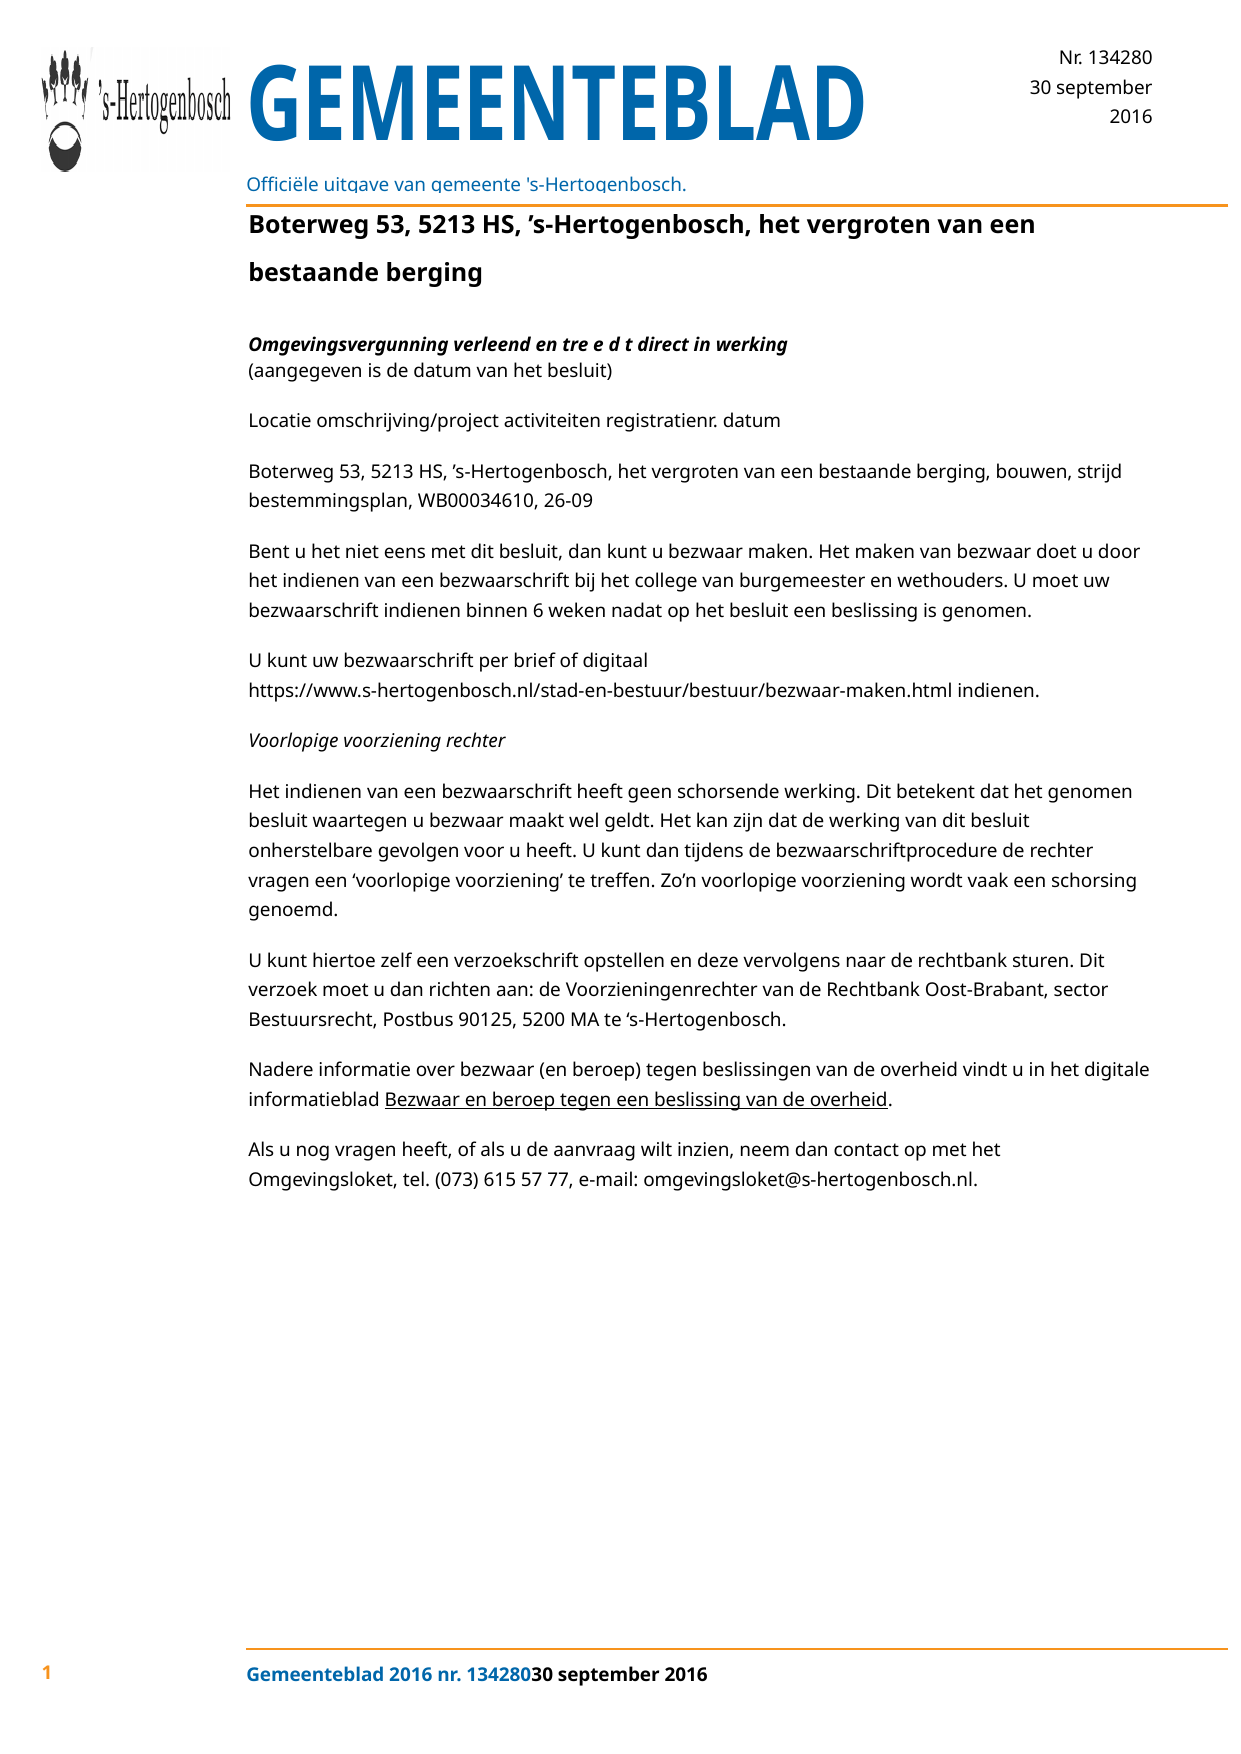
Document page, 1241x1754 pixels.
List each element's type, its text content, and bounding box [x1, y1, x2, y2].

text Locatie omschrijving/project activiteiten registratienr. datum [248, 408, 1152, 433]
text Omgevingsvergunning verleend en tre e d t direct in werking [248, 331, 1152, 357]
text Nadere informatie over bezwaar (en beroep) tegen beslissingen van de overheid vindt u in het digitale informatieblad Bezwaar en beroep tegen een beslissing van de overheid. [248, 1056, 1152, 1112]
text Als u nog vragen heeft, of als u de aanvraag wilt inzien, neem dan contact op met het Omgevingsloket, tel. (073) 615 57 77, e-mail: omgevingsloket@s-hertogenbosch.nl. [248, 1136, 1152, 1192]
text Boterweg 53, 5213 HS, ’s-Hertogenbosch, het vergroten van een bestaande berging, bouwen, strijd bestemmingsplan, WB00034610, 26-09 [248, 458, 1152, 513]
text Het indienen van een bezwaarschrift heeft geen schorsende werking. Dit betekent dat het genomen besluit waartegen u bezwaar maakt wel geldt. Het kan zijn dat de werking van dit besluit onherstelbare gevolgen voor u heeft. U kunt dan tijdens de bezwaarschriftprocedure de rechter vragen een ‘voorlopige voorziening’ te treffen. Zo’n voorlopige voorziening wordt vaak een schorsing genoemd. [248, 778, 1152, 922]
text U kunt uw bezwaarschrift per brief of digitaal https://www.s-hertogenbosch.nl/stad-en-bestuur/bestuur/bezwaar-maken.html indienen. [248, 648, 1152, 703]
text U kunt hiertoe zelf een verzoekschrift opstellen en deze vervolgens naar de rechtbank sturen. Dit verzoek moet u dan richten aan: de Voorzieningenrechter van de Rechtbank Oost-Brabant, sector Bestuursrecht, Postbus 90125, 5200 MA te ‘s-Hertogenbosch. [248, 947, 1152, 1032]
text Bent u het niet eens met dit besluit, dan kunt u bezwaar maken. Het maken van bezwaar doet u door het indienen van een bezwaarschrift bij het college van burgemeester en wethouders. U moet uw bezwaarschrift indienen binnen 6 weken nadat op het besluit een beslissing is genomen. [248, 538, 1152, 623]
picture [41, 47, 231, 172]
text (aangegeven is de datum van het besluit) [248, 357, 1152, 383]
text Voorlopige voorziening rechter [248, 728, 1152, 753]
text Boterweg 53, 5213 HS, ’s-Hertogenbosch, het vergroten van een bestaande berging [248, 207, 1152, 288]
